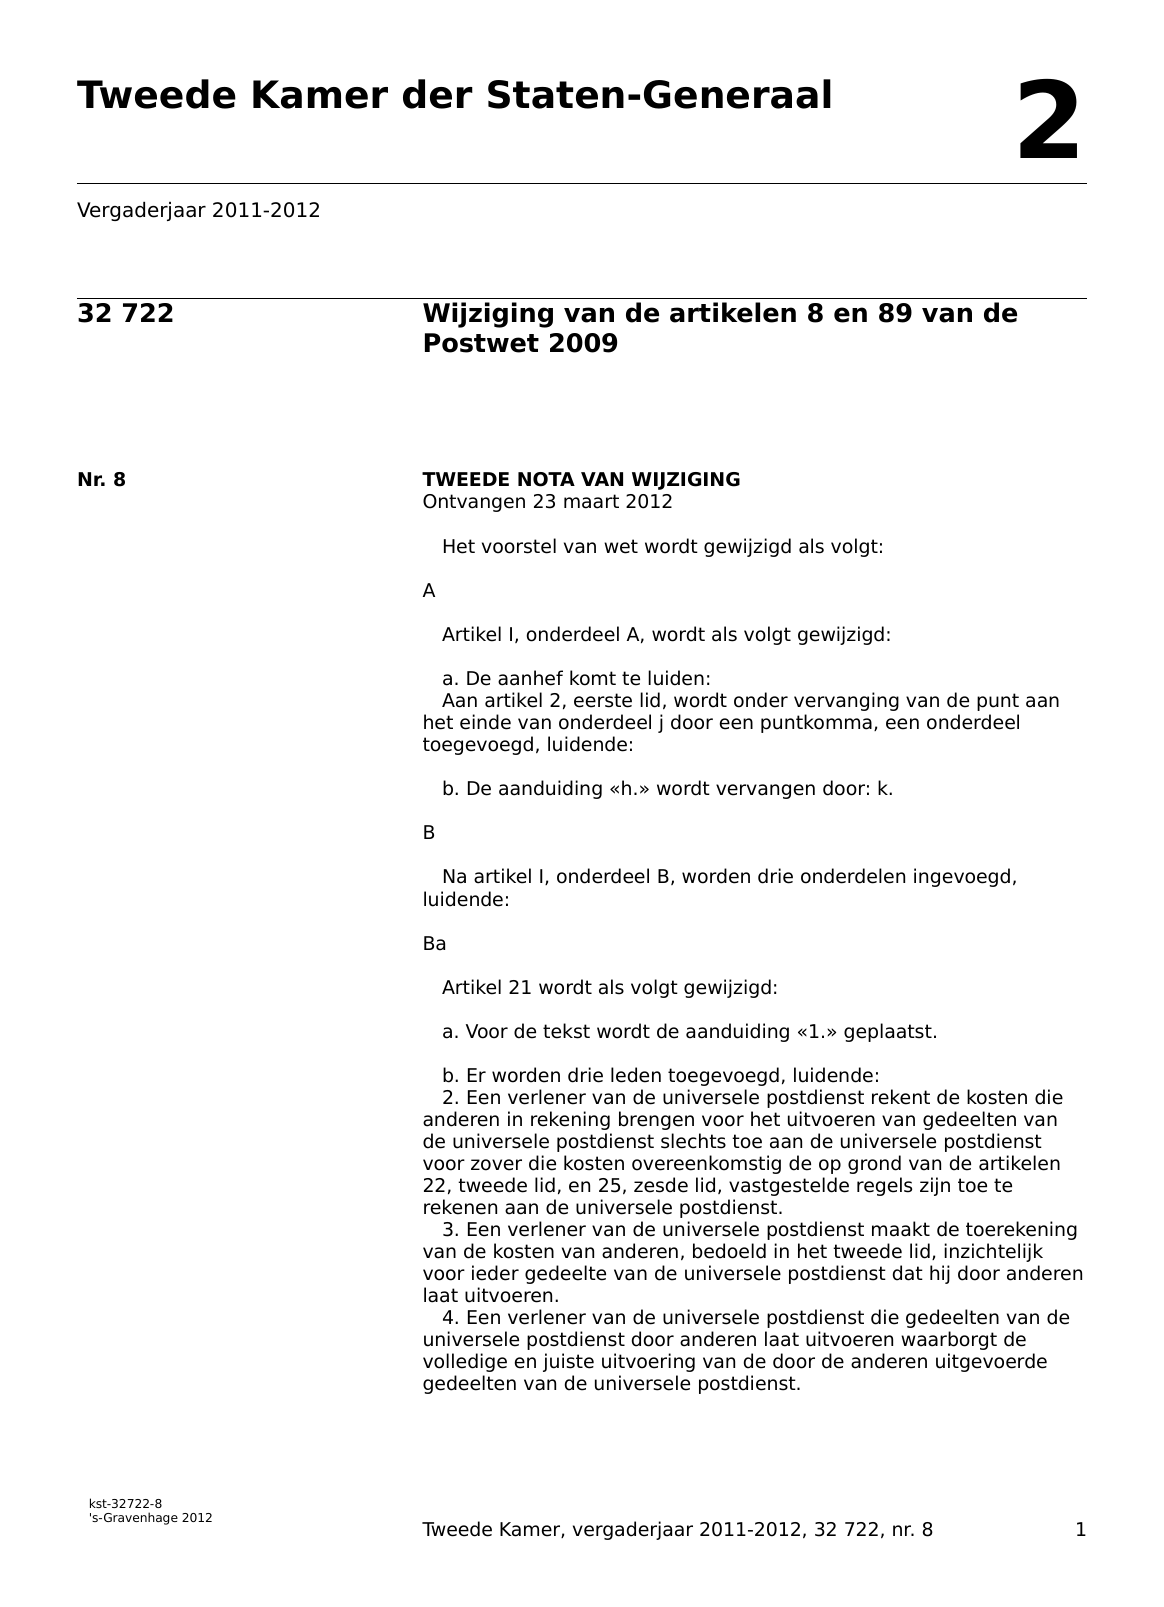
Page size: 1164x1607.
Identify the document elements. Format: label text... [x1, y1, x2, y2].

text 3. Een verlener van de universele postdienst maakt de toerekening van de kosten van anderen, bedoeld in het tweede lid, inzichtelijk voor ieder gedeelte van de universele postdienst dat hij door anderen laat uitvoeren. [422, 1219, 1087, 1307]
text a. Voor de tekst wordt de aanduiding «1.» geplaatst. [422, 1021, 1087, 1043]
text b. De aanduiding «h.» wordt vervangen door: k. [422, 778, 1087, 800]
table_header Tweede Kamer der Staten-Generaal [77, 59, 886, 183]
text 's-Gravenhage 2012 [88, 1511, 323, 1525]
table_header 2 [886, 59, 1087, 183]
text 4. Een verlener van de universele postdienst die gedeelten van de universele postdienst door anderen laat uitvoeren waarborgt de volledige en juiste uitvoering van de door de anderen uitgevoerde gedeelten van de universele postdienst. [422, 1307, 1087, 1395]
text a. De aanhef komt te luiden: [422, 668, 1087, 690]
subtitle Ba [422, 933, 1087, 954]
text Na artikel I, onderdeel B, worden drie onderdelen ingevoegd, luidende: [422, 866, 1087, 910]
text 2. Een verlener van de universele postdienst rekent de kosten die anderen in rekening brengen voor het uitvoeren van gedeelten van de universele postdienst slechts toe aan de universele postdienst voor zover die kosten overeenkomstig de op grond van de artikelen 22, tweede lid, en 25, zesde lid, vastgestelde regels zijn toe te rekenen aan de universele postdienst. [422, 1087, 1087, 1219]
text Ontvangen 23 maart 2012 [422, 491, 1087, 513]
subtitle B [422, 822, 1087, 844]
subtitle 32 722 Wijziging van de artikelen 8 en 89 van de Postwet 2009 [77, 299, 1087, 358]
text b. Er worden drie leden toegevoegd, luidende: [422, 1065, 1087, 1087]
text kst-32722-8 [88, 1497, 323, 1511]
text Het voorstel van wet wordt gewijzigd als volgt: [422, 536, 1087, 557]
text Artikel I, onderdeel A, wordt als volgt gewijzigd: [422, 624, 1087, 646]
subtitle Nr. 8 TWEEDE NOTA VAN WIJZIGING [77, 469, 1087, 491]
subtitle A [422, 580, 1087, 602]
text Artikel 21 wordt als volgt gewijzigd: [422, 977, 1087, 999]
text Aan artikel 2, eerste lid, wordt onder vervanging van de punt aan het einde van onderdeel j door een puntkomma, een onderdeel toegevoegd, luidende: [422, 690, 1087, 756]
table_cell Vergaderjaar 2011-2012 [77, 184, 1087, 298]
